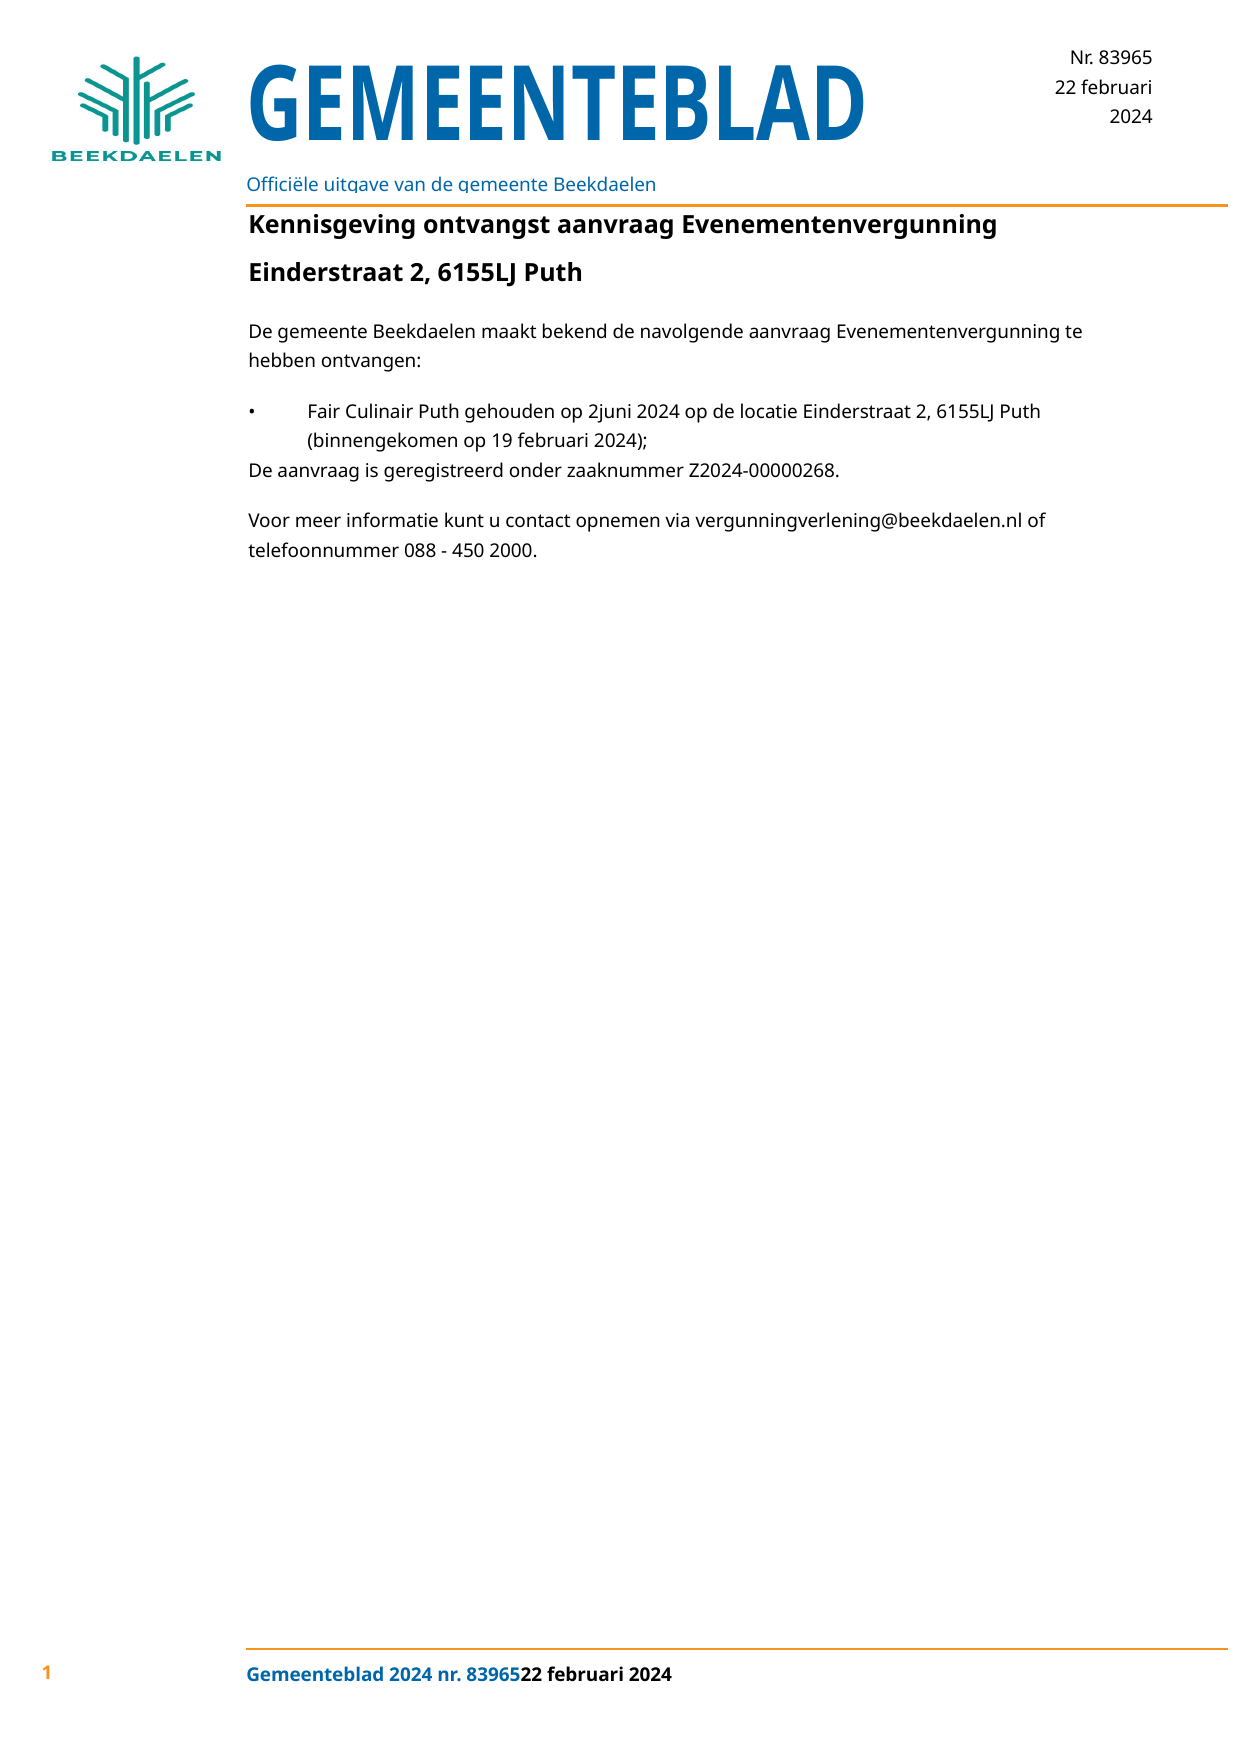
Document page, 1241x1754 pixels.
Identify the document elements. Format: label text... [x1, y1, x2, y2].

text Kennisgeving ontvangst aanvraag Evenementenvergunning Einderstraat 2, 6155LJ Puth [248, 207, 1152, 288]
text De aanvraag is geregistreerd onder zaaknummer Z2024-00000268. [248, 457, 1152, 483]
picture [41, 47, 231, 172]
list Fair Culinair Puth gehouden op 2juni 2024 op de locatie Einderstraat 2, 6155LJ Puth (binnengekomen op 19 februari 2024); [248, 398, 1152, 453]
text De gemeente Beekdaelen maakt bekend de navolgende aanvraag Evenementenvergunning te hebben ontvangen: [248, 318, 1152, 373]
text Voor meer informatie kunt u contact opnemen via vergunningverlening@beekdaelen.nl of telefoonnummer 088 - 450 2000. [248, 507, 1152, 563]
